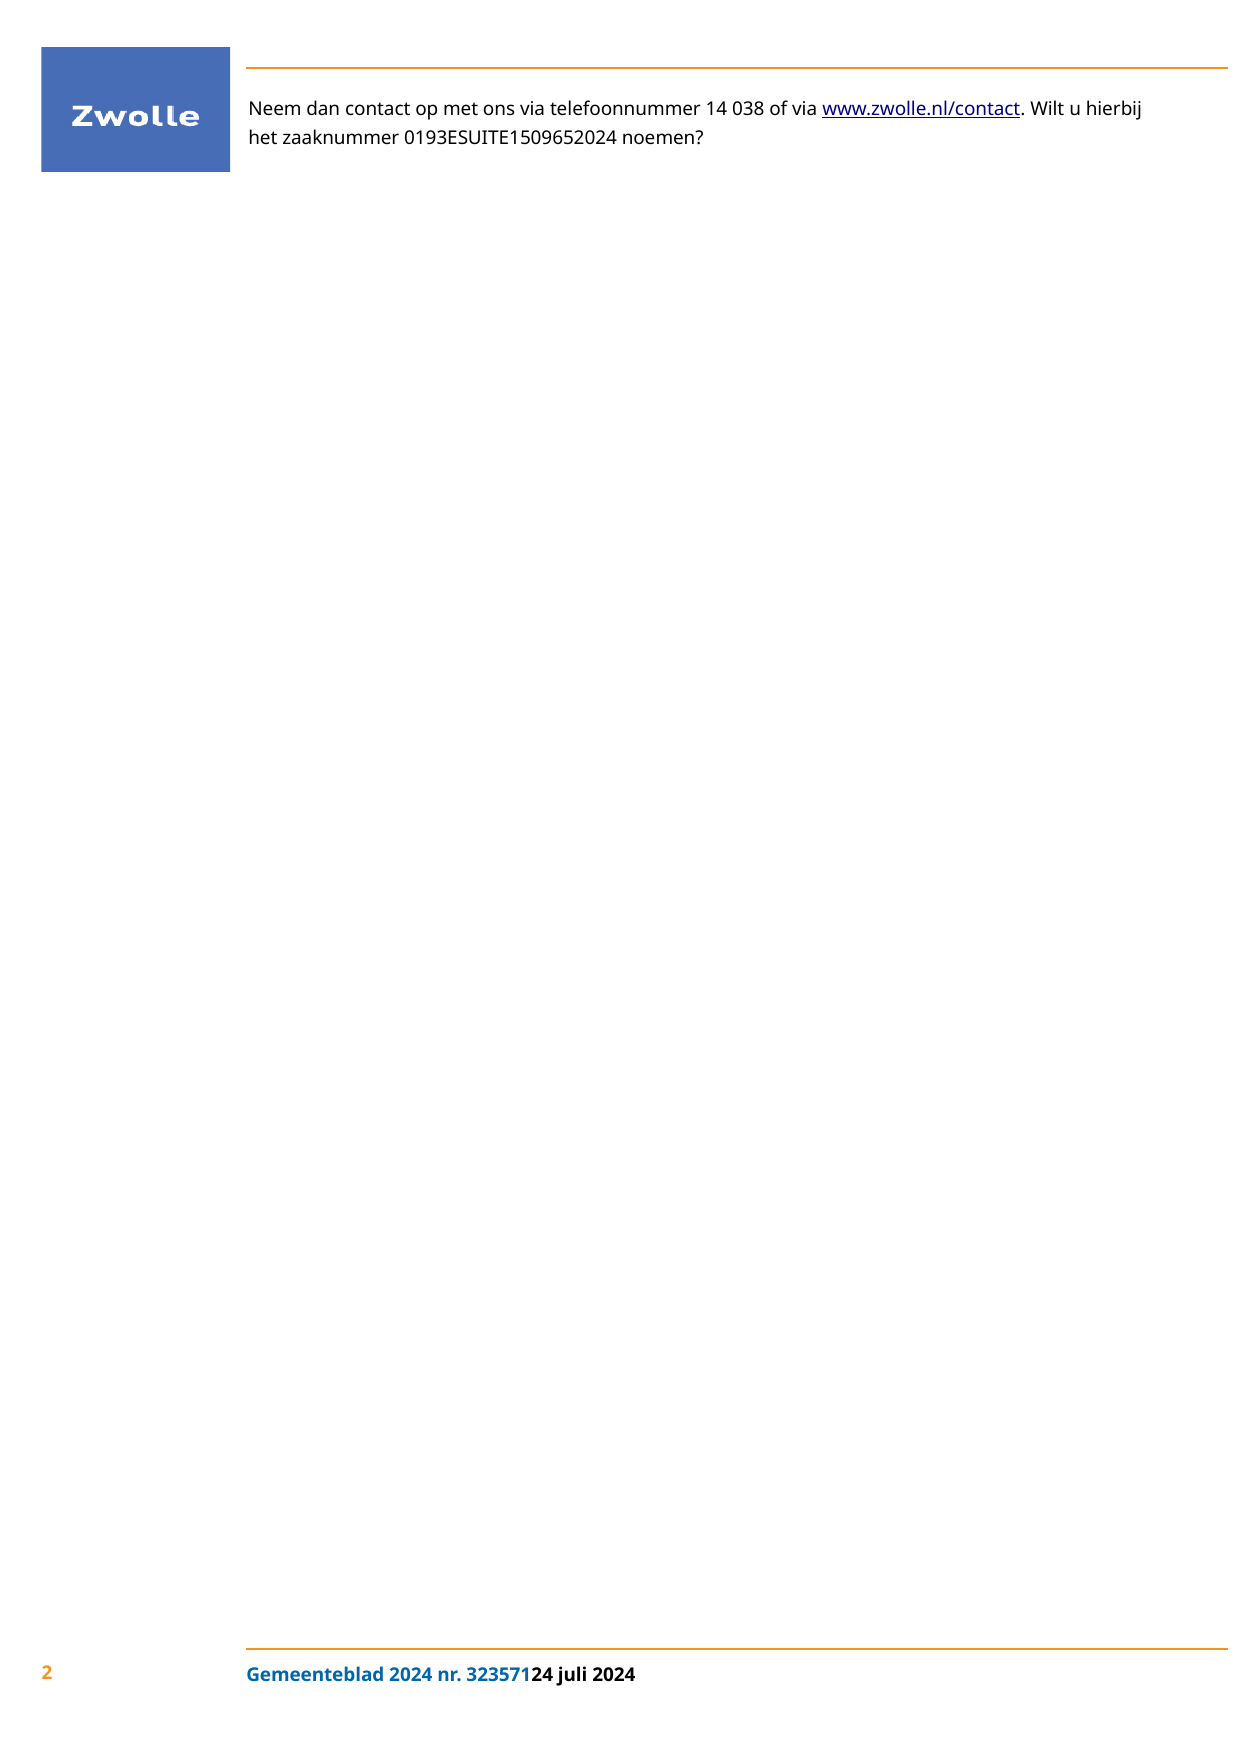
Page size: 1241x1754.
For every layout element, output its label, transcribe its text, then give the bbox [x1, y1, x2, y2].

picture [41, 47, 231, 172]
text Neem dan contact op met ons via telefoonnummer 14 038 of via www.zwolle.nl/contact. Wilt u hierbij het zaaknummer 0193ESUITE1509652024 noemen? [248, 95, 1152, 150]
